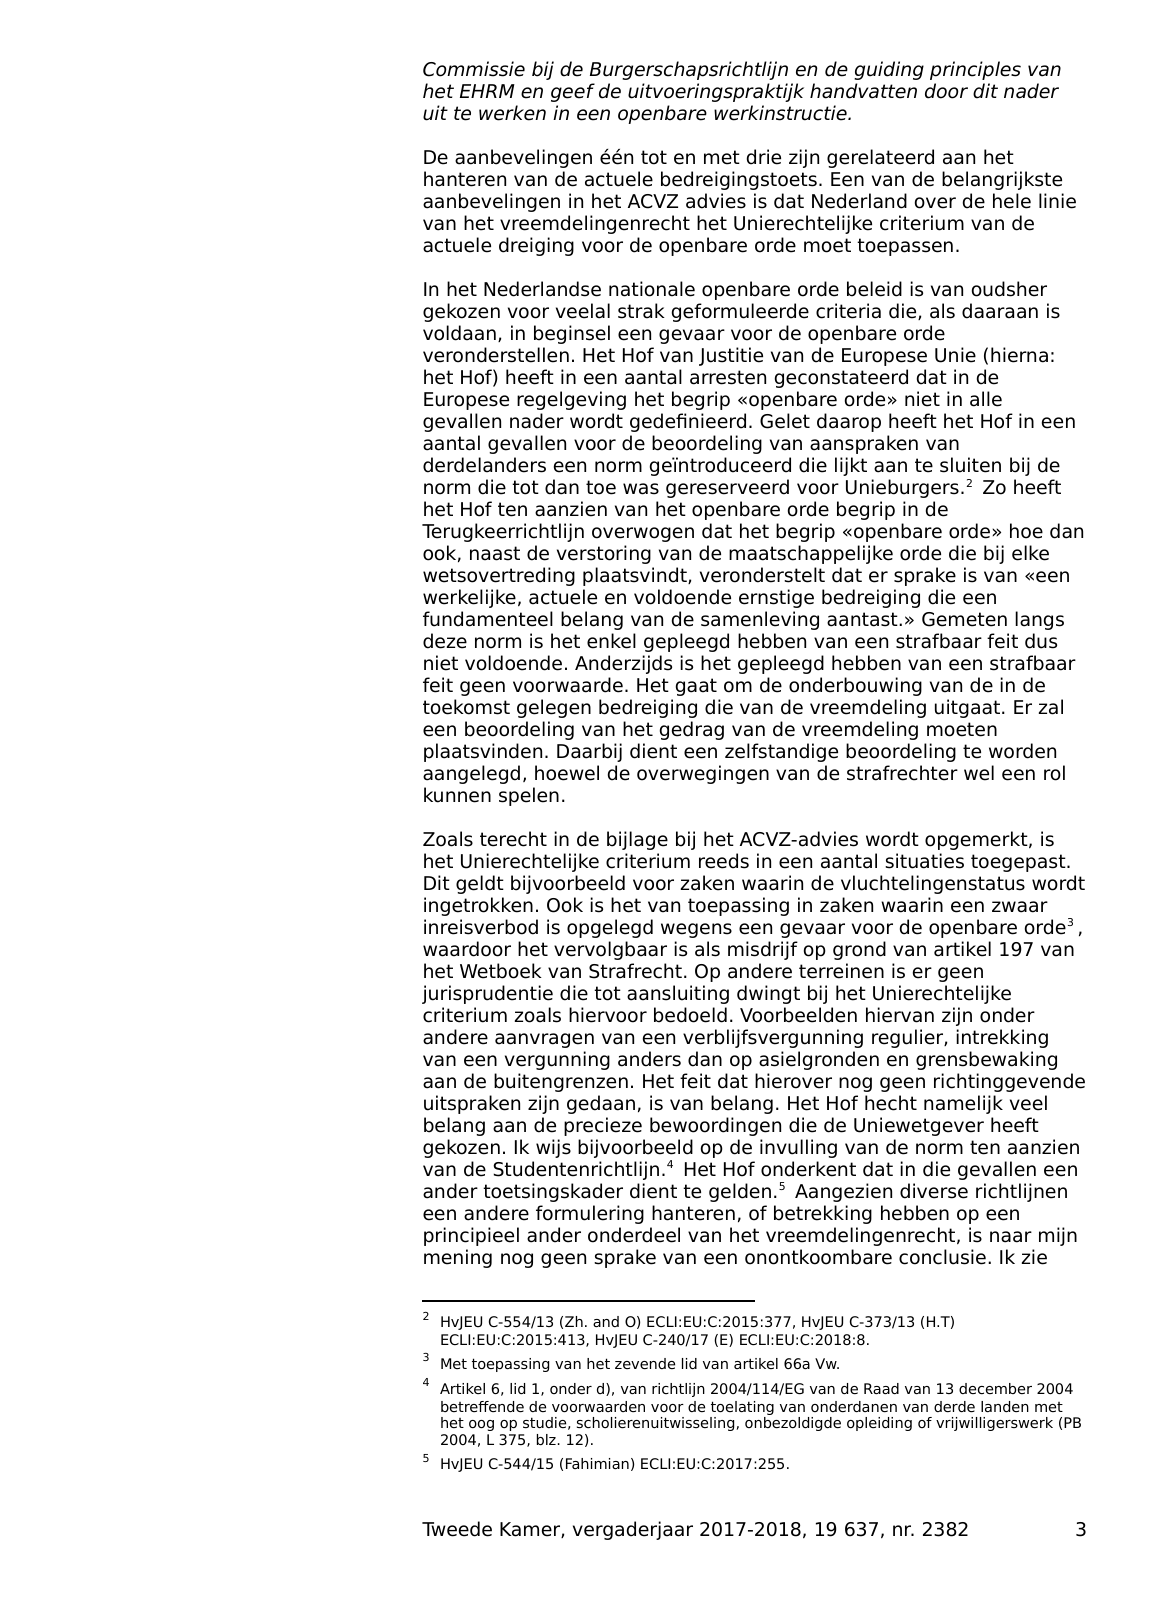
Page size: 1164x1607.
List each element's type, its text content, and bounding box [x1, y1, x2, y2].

text Commissie bij de Burgerschapsrichtlijn en de guiding principles van het EHRM en geef de uitvoeringspraktijk handvatten door dit nader uit te werken in een openbare werkinstructie. [422, 59, 1087, 125]
text Zoals terecht in de bijlage bij het ACVZ-advies wordt opgemerkt, is het Unierechtelijke criterium reeds in een aantal situaties toegepast. Dit geldt bijvoorbeeld voor zaken waarin de vluchtelingenstatus wordt ingetrokken. Ook is het van toepassing in zaken waarin een zwaar inreisverbod is opgelegd wegens een gevaar voor de openbare orde, waardoor het vervolgbaar is als misdrijf op grond van artikel 197 van het Wetboek van Strafrecht. Op andere terreinen is er geen jurisprudentie die tot aansluiting dwingt bij het Unierechtelijke criterium zoals hiervoor bedoeld. Voorbeelden hiervan zijn onder andere aanvragen van een verblijfsvergunning regulier, intrekking van een vergunning anders dan op asielgronden en grensbewaking aan de buitengrenzen. Het feit dat hierover nog geen richtinggevende uitspraken zijn gedaan, is van belang. Het Hof hecht namelijk veel belang aan de precieze bewoordingen die de Uniewetgever heeft gekozen. Ik wijs bijvoorbeeld op de invulling van de norm ten aanzien van de Studentenrichtlijn. Het Hof onderkent dat in die gevallen een ander toetsingskader dient te gelden. Aangezien diverse richtlijnen een andere formulering hanteren, of betrekking hebben op een principieel ander onderdeel van het vreemdelingenrecht, is naar mijn mening nog geen sprake van een onontkoombare conclusie. Ik zie [422, 829, 1087, 1268]
text De aanbevelingen één tot en met drie zijn gerelateerd aan het hanteren van de actuele bedreigingstoets. Een van de belangrijkste aanbevelingen in het ACVZ advies is dat Nederland over de hele linie van het vreemdelingenrecht het Unierechtelijke criterium van de actuele dreiging voor de openbare orde moet toepassen. [422, 147, 1087, 257]
text In het Nederlandse nationale openbare orde beleid is van oudsher gekozen voor veelal strak geformuleerde criteria die, als daaraan is voldaan, in beginsel een gevaar voor de openbare orde veronderstellen. Het Hof van Justitie van de Europese Unie (hierna: het Hof) heeft in een aantal arresten geconstateerd dat in de Europese regelgeving het begrip «openbare orde» niet in alle gevallen nader wordt gedefinieerd. Gelet daarop heeft het Hof in een aantal gevallen voor de beoordeling van aanspraken van derdelanders een norm geïntroduceerd die lijkt aan te sluiten bij de norm die tot dan toe was gereserveerd voor Unieburgers. Zo heeft het Hof ten aanzien van het openbare orde begrip in de Terugkeerrichtlijn overwogen dat het begrip «openbare orde» hoe dan ook, naast de verstoring van de maatschappelijke orde die bij elke wetsovertreding plaatsvindt, veronderstelt dat er sprake is van «een werkelijke, actuele en voldoende ernstige bedreiging die een fundamenteel belang van de samenleving aantast.» Gemeten langs deze norm is het enkel gepleegd hebben van een strafbaar feit dus niet voldoende. Anderzijds is het gepleegd hebben van een strafbaar feit geen voorwaarde. Het gaat om de onderbouwing van de in de toekomst gelegen bedreiging die van de vreemdeling uitgaat. Er zal een beoordeling van het gedrag van de vreemdeling moeten plaatsvinden. Daarbij dient een zelfstandige beoordeling te worden aangelegd, hoewel de overwegingen van de strafrechter wel een rol kunnen spelen. [422, 279, 1087, 807]
text Artikel 6, lid 1, onder d), van richtlijn 2004/114/EG van de Raad van 13 december 2004 betreffende de voorwaarden voor de toelating van onderdanen van derde landen met het oog op studie, scholierenuitwisseling, onbezoldigde opleiding of vrijwilligerswerk (PB 2004, L 375, blz. 12). [422, 1377, 1087, 1449]
text Met toepassing van het zevende lid van artikel 66a Vw. [422, 1352, 1087, 1374]
text HvJEU C-544/15 (Fahimian) ECLI:EU:C:2017:255. [422, 1452, 1087, 1474]
text HvJEU C-554/13 (Zh. and O) ECLI:EU:C:2015:377, HvJEU C-373/13 (H.T) ECLI:EU:C:2015:413, HvJEU C-240/17 (E) ECLI:EU:C:2018:8. [422, 1310, 1087, 1349]
